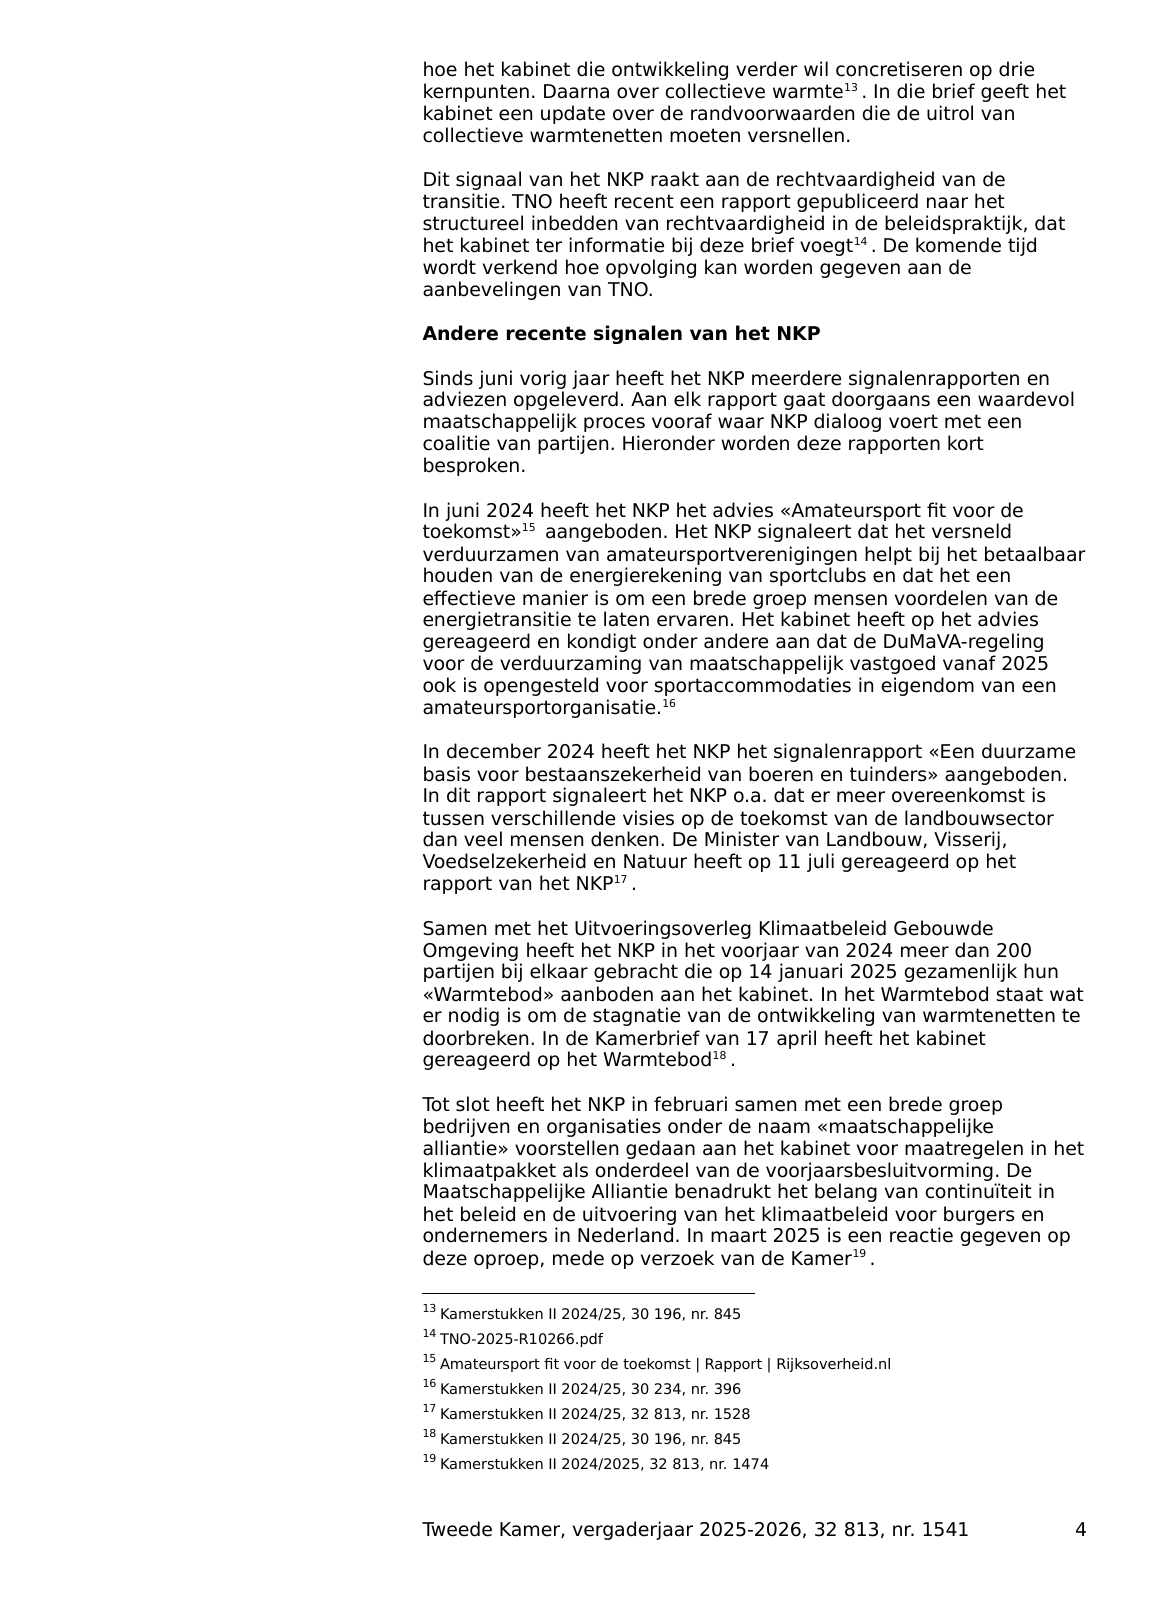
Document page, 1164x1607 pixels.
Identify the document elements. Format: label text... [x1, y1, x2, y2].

text Kamerstukken II 2024/25, 30 234, nr. 396 [422, 1377, 1087, 1399]
text Dit signaal van het NKP raakt aan de rechtvaardigheid van de transitie. TNO heeft recent een rapport gepubliceerd naar het structureel inbedden van rechtvaardigheid in de beleidspraktijk, dat het kabinet ter informatie bij deze brief voegt. De komende tijd wordt verkend hoe opvolging kan worden gegeven aan de aanbevelingen van TNO. [422, 169, 1087, 301]
text Kamerstukken II 2024/25, 30 196, nr. 845 [422, 1427, 1087, 1449]
text In december 2024 heeft het NKP het signalenrapport «Een duurzame basis voor bestaanszekerheid van boeren en tuinders» aangeboden. In dit rapport signaleert het NKP o.a. dat er meer overeenkomst is tussen verschillende visies op de toekomst van de landbouwsector dan veel mensen denken. De Minister van Landbouw, Visserij, Voedselzekerheid en Natuur heeft op 11 juli gereageerd op het rapport van het NKP. [422, 741, 1087, 895]
text Sinds juni vorig jaar heeft het NKP meerdere signalenrapporten en adviezen opgeleverd. Aan elk rapport gaat doorgaans een waardevol maatschappelijk proces vooraf waar NKP dialoog voert met een coalitie van partijen. Hieronder worden deze rapporten kort besproken. [422, 367, 1087, 477]
text hoe het kabinet die ontwikkeling verder wil concretiseren op drie kernpunten. Daarna over collectieve warmte. In die brief geeft het kabinet een update over de randvoorwaarden die de uitrol van collectieve warmtenetten moeten versnellen. [422, 59, 1087, 147]
text Kamerstukken II 2024/25, 32 813, nr. 1528 [422, 1402, 1087, 1424]
subtitle Andere recente signalen van het NKP [422, 323, 1087, 345]
text Samen met het Uitvoeringsoverleg Klimaatbeleid Gebouwde Omgeving heeft het NKP in het voorjaar van 2024 meer dan 200 partijen bij elkaar gebracht die op 14 januari 2025 gezamenlijk hun «Warmtebod» aanboden aan het kabinet. In het Warmtebod staat wat er nodig is om de stagnatie van de ontwikkeling van warmtenetten te doorbreken. In de Kamerbrief van 17 april heeft het kabinet gereageerd op het Warmtebod. [422, 917, 1087, 1071]
text In juni 2024 heeft het NKP het advies «Amateursport fit voor de toekomst» aangeboden. Het NKP signaleert dat het versneld verduurzamen van amateursportverenigingen helpt bij het betaalbaar houden van de energierekening van sportclubs en dat het een effectieve manier is om een brede groep mensen voordelen van de energietransitie te laten ervaren. Het kabinet heeft op het advies gereageerd en kondigt onder andere aan dat de DuMaVA-regeling voor de verduurzaming van maatschappelijk vastgoed vanaf 2025 ook is opengesteld voor sportaccommodaties in eigendom van een amateursportorganisatie. [422, 499, 1087, 719]
text Tot slot heeft het NKP in februari samen met een brede groep bedrijven en organisaties onder de naam «maatschappelijke alliantie» voorstellen gedaan aan het kabinet voor maatregelen in het klimaatpakket als onderdeel van de voorjaarsbesluitvorming. De Maatschappelijke Alliantie benadrukt het belang van continuïteit in het beleid en de uitvoering van het klimaatbeleid voor burgers en ondernemers in Nederland. In maart 2025 is een reactie gegeven op deze oproep, mede op verzoek van de Kamer. [422, 1093, 1087, 1269]
text Amateursport fit voor de toekomst | Rapport | Rijksoverheid.nl [422, 1352, 1087, 1374]
text TNO-2025-R10266.pdf [422, 1327, 1087, 1349]
text Kamerstukken II 2024/25, 30 196, nr. 845 [422, 1302, 1087, 1324]
text Kamerstukken II 2024/2025, 32 813, nr. 1474 [422, 1452, 1087, 1474]
